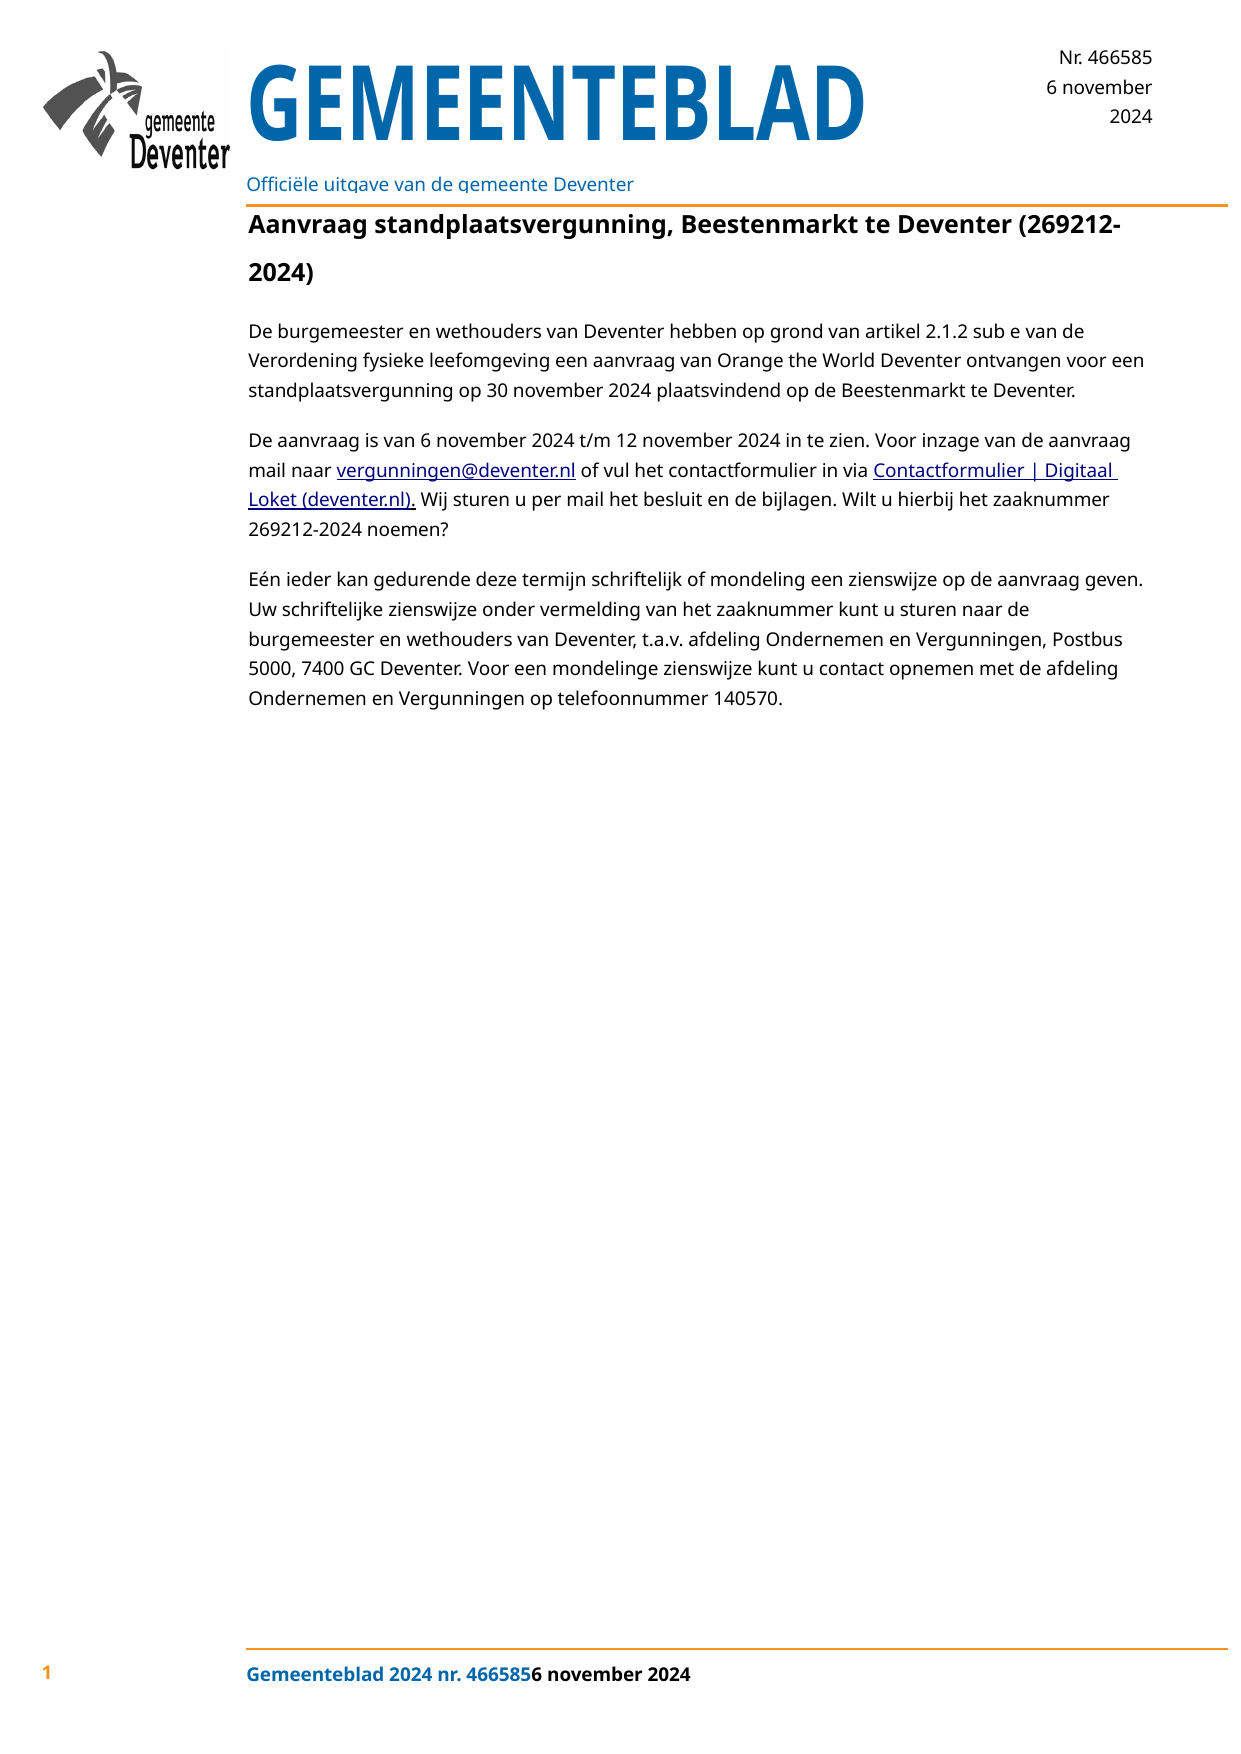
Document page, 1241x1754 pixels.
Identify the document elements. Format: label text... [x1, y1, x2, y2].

text Aanvraag standplaatsvergunning, Beestenmarkt te Deventer (269212-2024) [248, 207, 1152, 288]
picture [41, 47, 231, 172]
text Eén ieder kan gedurende deze termijn schriftelijk of mondeling een zienswijze op de aanvraag geven. Uw schriftelijke zienswijze onder vermelding van het zaaknummer kunt u sturen naar de burgemeester en wethouders van Deventer, t.a.v. afdeling Ondernemen en Vergunningen, Postbus 5000, 7400 GC Deventer. Voor een mondelinge zienswijze kunt u contact opnemen met de afdeling Ondernemen en Vergunningen op telefoonnummer 140570. [248, 567, 1152, 711]
text De burgemeester en wethouders van Deventer hebben op grond van artikel 2.1.2 sub e van de Verordening fysieke leefomgeving een aanvraag van Orange the World Deventer ontvangen voor een standplaatsvergunning op 30 november 2024 plaatsvindend op de Beestenmarkt te Deventer. [248, 318, 1152, 403]
text De aanvraag is van 6 november 2024 t/m 12 november 2024 in te zien. Voor inzage van de aanvraag mail naar vergunningen@deventer.nl of vul het contactformulier in via Contactformulier | Digitaal Loket (deventer.nl). Wij sturen u per mail het besluit en de bijlagen. Wilt u hierbij het zaaknummer 269212-2024 noemen? [248, 427, 1152, 542]
